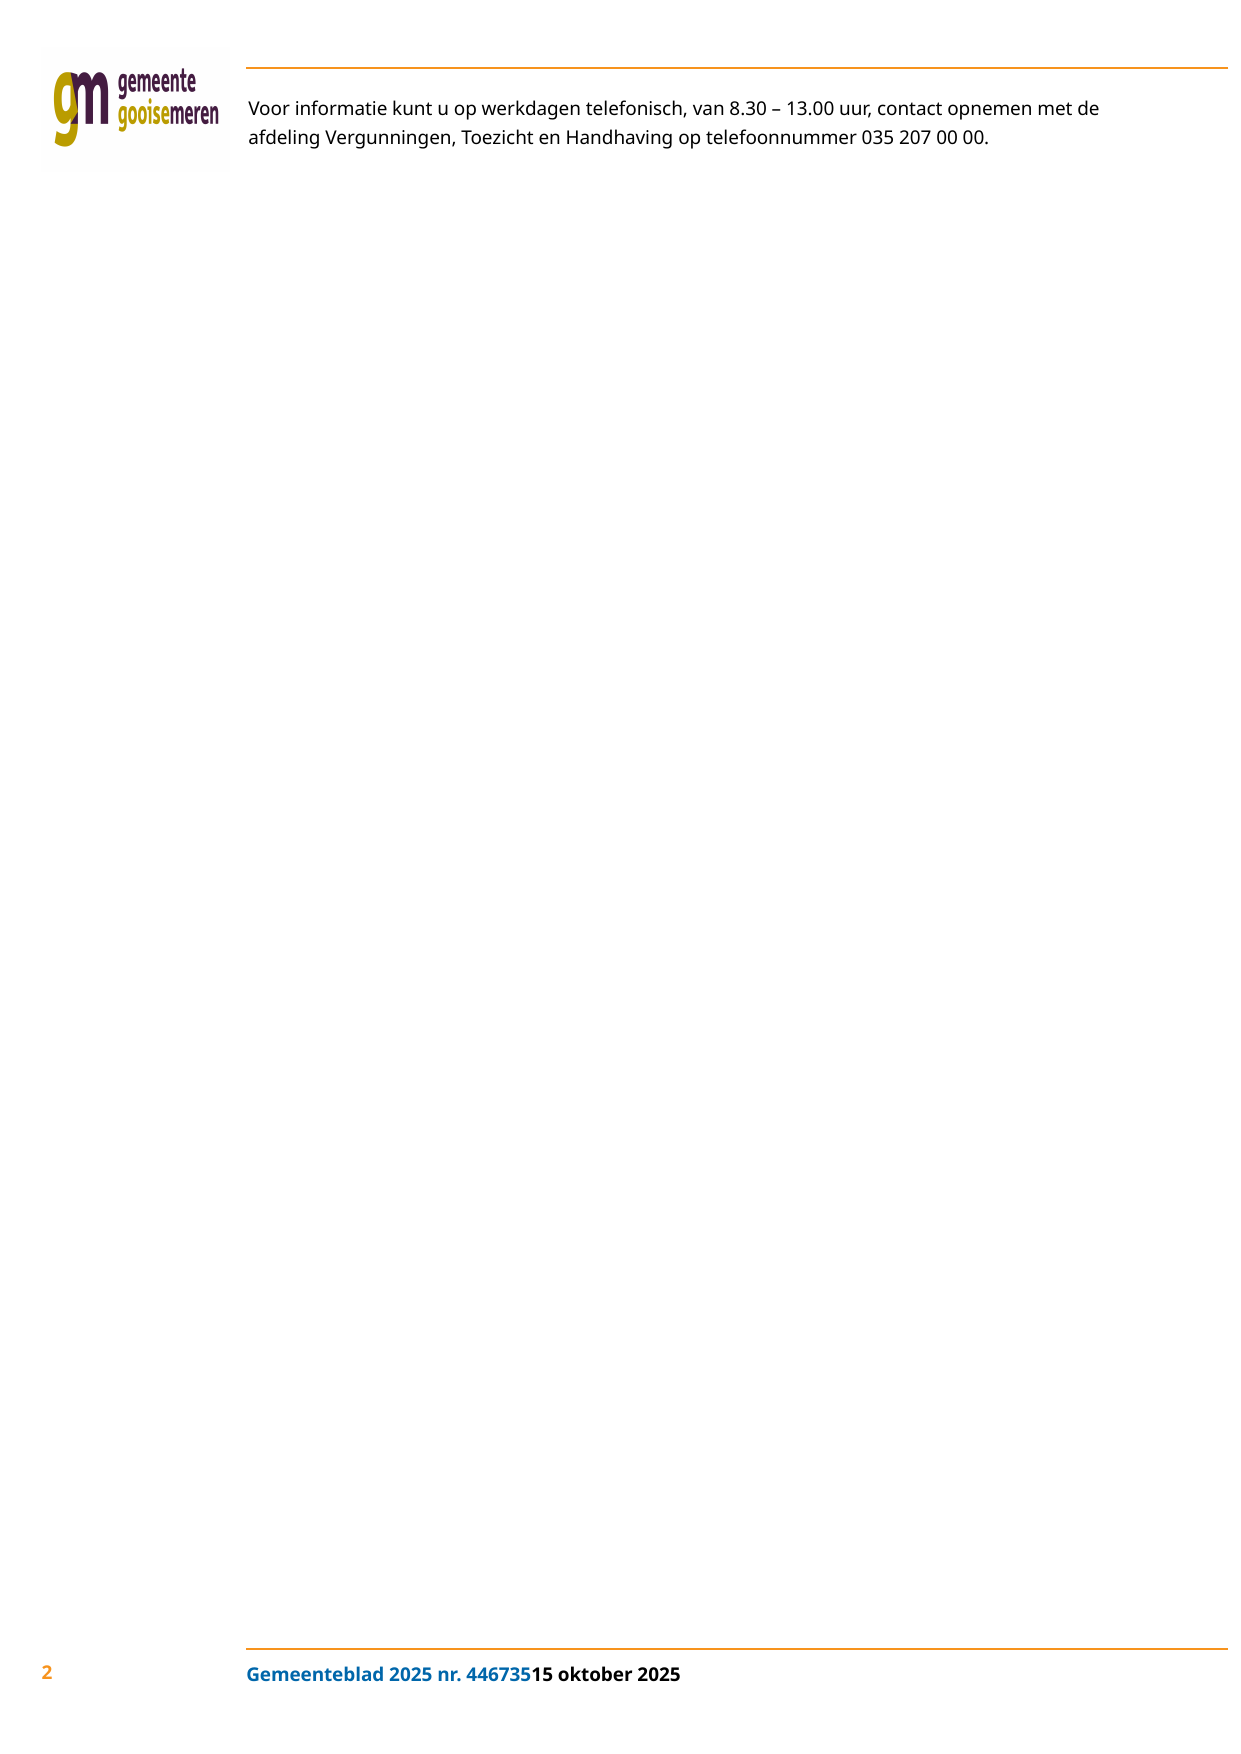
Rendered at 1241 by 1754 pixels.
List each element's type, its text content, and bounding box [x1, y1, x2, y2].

text Voor informatie kunt u op werkdagen telefonisch, van 8.30 – 13.00 uur, contact opnemen met de afdeling Vergunningen, Toezicht en Handhaving op telefoonnummer 035 207 00 00. [248, 95, 1152, 150]
picture [41, 47, 231, 172]
